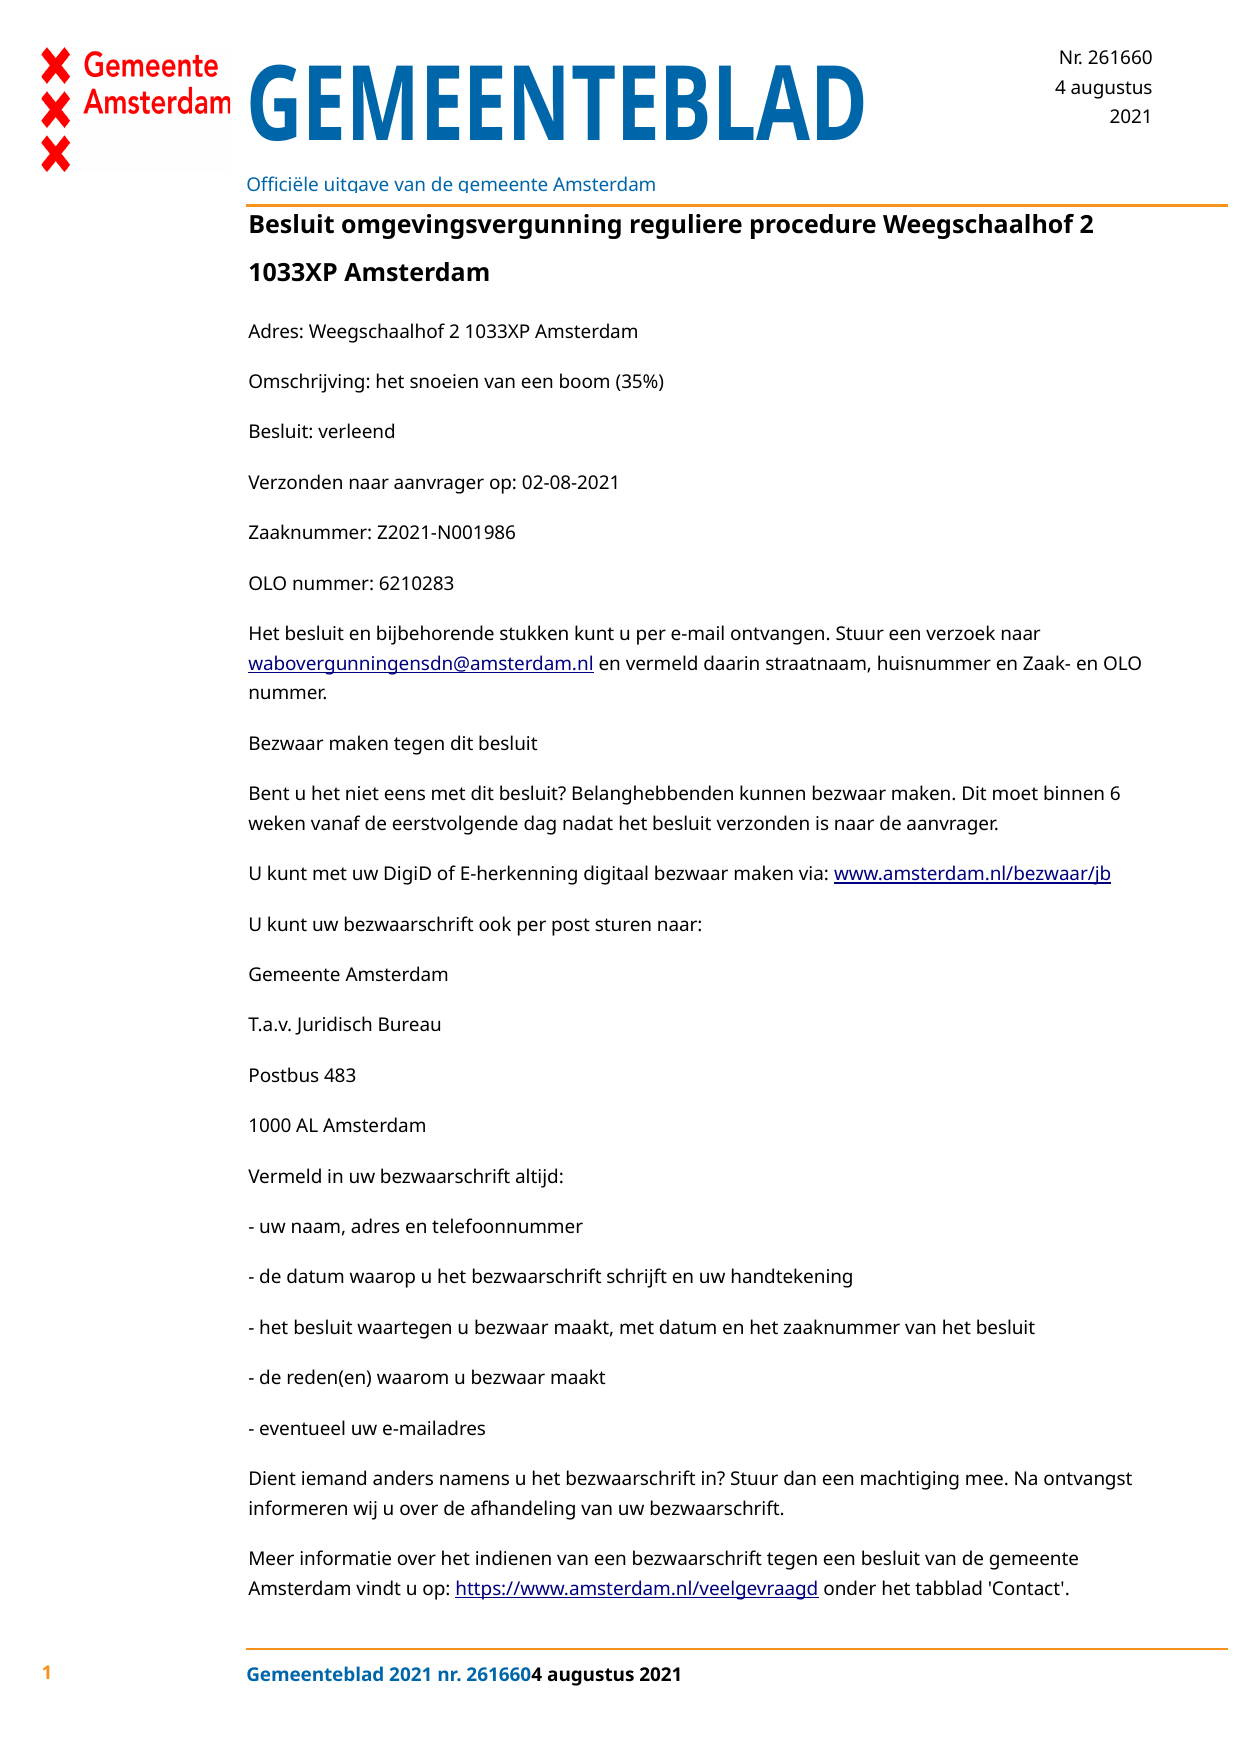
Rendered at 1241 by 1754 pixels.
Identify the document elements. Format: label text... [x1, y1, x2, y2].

text U kunt met uw DigiD of E-herkenning digitaal bezwaar maken via: www.amsterdam.nl/bezwaar/jb [248, 860, 1152, 886]
text OLO nummer: 6210283 [248, 570, 1152, 596]
text - uw naam, adres en telefoonnummer [248, 1213, 1152, 1239]
text Dient iemand anders namens u het bezwaarschrift in? Stuur dan een machtiging mee. Na ontvangst informeren wij u over de afhandeling van uw bezwaarschrift. [248, 1465, 1152, 1521]
text U kunt uw bezwaarschrift ook per post sturen naar: [248, 911, 1152, 937]
text Meer informatie over het indienen van een bezwaarschrift tegen een besluit van de gemeente Amsterdam vindt u op: https://www.amsterdam.nl/veelgevraagd onder het tabblad 'Contact'. [248, 1545, 1152, 1601]
text Bezwaar maken tegen dit besluit [248, 730, 1152, 756]
text Adres: Weegschaalhof 2 1033XP Amsterdam [248, 318, 1152, 344]
text Het besluit en bijbehorende stukken kunt u per e-mail ontvangen. Stuur een verzoek naar wabovergunningensdn@amsterdam.nl en vermeld daarin straatnaam, huisnummer en Zaak- en OLO nummer. [248, 620, 1152, 705]
text T.a.v. Juridisch Bureau [248, 1012, 1152, 1037]
text Gemeente Amsterdam [248, 961, 1152, 987]
text - eventueel uw e-mailadres [248, 1415, 1152, 1441]
text Omschrijving: het snoeien van een boom (35%) [248, 368, 1152, 394]
text - de reden(en) waarom u bezwaar maakt [248, 1364, 1152, 1390]
text Zaaknummer: Z2021-N001986 [248, 519, 1152, 545]
text Besluit: verleend [248, 419, 1152, 444]
text Bent u het niet eens met dit besluit? Belanghebbenden kunnen bezwaar maken. Dit moet binnen 6 weken vanaf de eerstvolgende dag nadat het besluit verzonden is naar de aanvrager. [248, 780, 1152, 836]
picture [41, 47, 231, 172]
text Vermeld in uw bezwaarschrift altijd: [248, 1163, 1152, 1189]
text Besluit omgevingsvergunning reguliere procedure Weegschaalhof 2 1033XP Amsterdam [248, 207, 1152, 288]
text Postbus 483 [248, 1062, 1152, 1088]
text Verzonden naar aanvrager op: 02-08-2021 [248, 469, 1152, 495]
text 1000 AL Amsterdam [248, 1112, 1152, 1138]
text - het besluit waartegen u bezwaar maakt, met datum en het zaaknummer van het besluit [248, 1314, 1152, 1340]
text - de datum waarop u het bezwaarschrift schrijft en uw handtekening [248, 1264, 1152, 1289]
